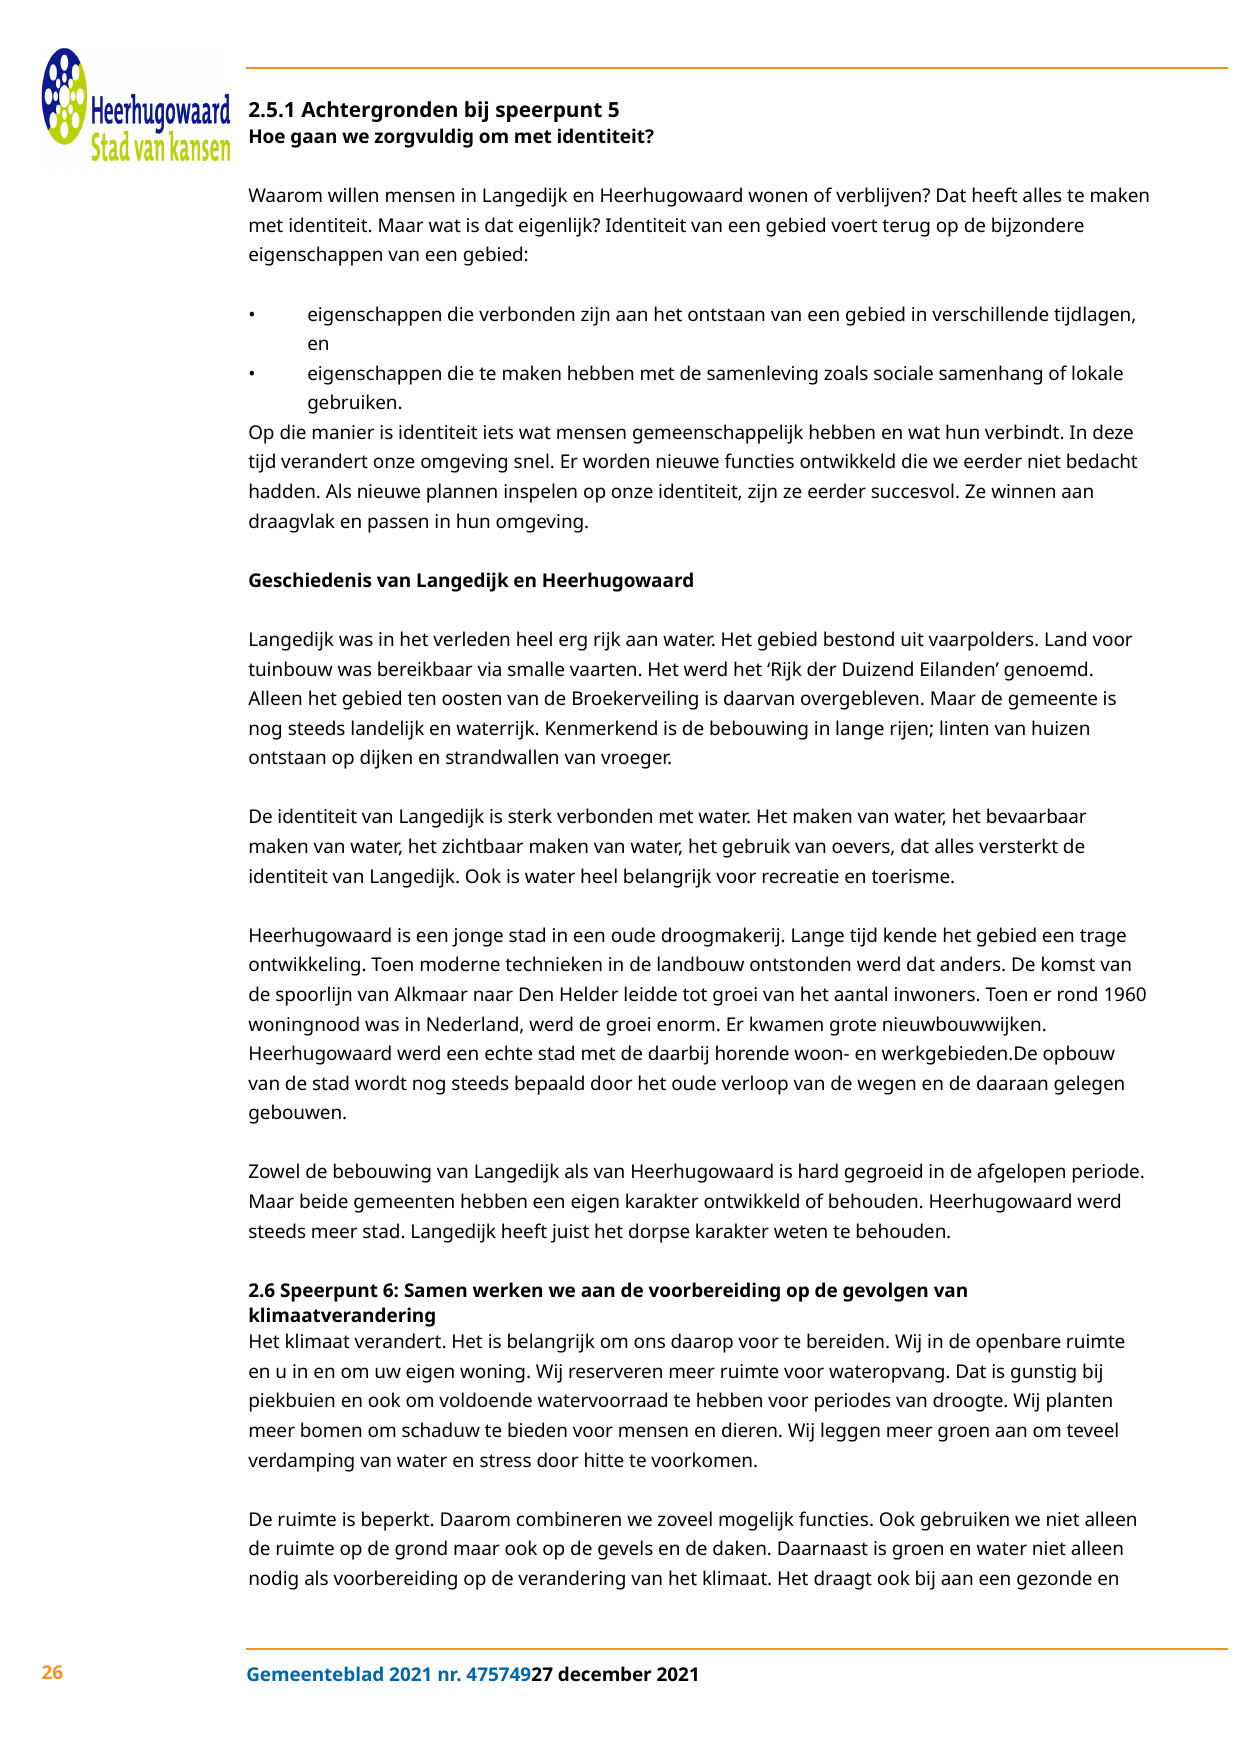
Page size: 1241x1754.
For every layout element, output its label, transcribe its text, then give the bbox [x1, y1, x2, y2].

text Het klimaat verandert. Het is belangrijk om ons daarop voor te bereiden. Wij in de openbare ruimte en u in en om uw eigen woning. Wij reserveren meer ruimte voor wateropvang. Dat is gunstig bij piekbuien en ook om voldoende watervoorraad te hebben voor periodes van droogte. Wij planten meer bomen om schaduw te bieden voor mensen en dieren. Wij leggen meer groen aan om teveel verdamping van water en stress door hitte te voorkomen. [248, 1328, 1152, 1472]
text Hoe gaan we zorgvuldig om met identiteit? [248, 123, 1152, 149]
text Heerhugowaard is een jonge stad in een oude droogmakerij. Lange tijd kende het gebied een trage ontwikkeling. Toen moderne technieken in de landbouw ontstonden werd dat anders. De komst van de spoorlijn van Alkmaar naar Den Helder leidde tot groei van het aantal inwoners. Toen er rond 1960 woningnood was in Nederland, werd de groei enorm. Er kwamen grote nieuwbouwwijken. Heerhugowaard werd een echte stad met de daarbij horende woon- en werkgebieden.De opbouw van de stad wordt nog steeds bepaald door het oude verloop van de wegen en de daaraan gelegen gebouwen. [248, 922, 1152, 1125]
text 2.5.1 Achtergronden bij speerpunt 5 [248, 95, 1152, 123]
list eigenschappen die verbonden zijn aan het ontstaan van een gebied in verschillende tijdlagen, en [248, 301, 1152, 356]
text 2.6 Speerpunt 6: Samen werken we aan de voorbereiding op de gevolgen van klimaatverandering [248, 1277, 1152, 1328]
text Waarom willen mensen in Langedijk en Heerhugowaard wonen of verblijven? Dat heeft alles te maken met identiteit. Maar wat is dat eigenlijk? Identiteit van een gebied voert terug op de bijzondere eigenschappen van een gebied: [248, 182, 1152, 267]
text De ruimte is beperkt. Daarom combineren we zoveel mogelijk functies. Ook gebruiken we niet alleen de ruimte op de grond maar ook op de gevels en de daken. Daarnaast is groen en water niet alleen nodig als voorbereiding op de verandering van het klimaat. Het draagt ook bij aan een gezonde en [248, 1506, 1152, 1591]
picture [41, 47, 231, 172]
list eigenschappen die te maken hebben met de samenleving zoals sociale samenhang of lokale gebruiken. [248, 360, 1152, 415]
text Op die manier is identiteit iets wat mensen gemeenschappelijk hebben en wat hun verbindt. In deze tijd verandert onze omgeving snel. Er worden nieuwe functies ontwikkeld die we eerder niet bedacht hadden. Als nieuwe plannen inspelen op onze identiteit, zijn ze eerder succesvol. Ze winnen aan draagvlak en passen in hun omgeving. [248, 419, 1152, 533]
text De identiteit van Langedijk is sterk verbonden met water. Het maken van water, het bevaarbaar maken van water, het zichtbaar maken van water, het gebruik van oevers, dat alles versterkt de identiteit van Langedijk. Ook is water heel belangrijk voor recreatie en toerisme. [248, 804, 1152, 888]
text Geschiedenis van Langedijk en Heerhugowaard [248, 567, 1152, 593]
text Zowel de bebouwing van Langedijk als van Heerhugowaard is hard gegroeid in de afgelopen periode. Maar beide gemeenten hebben een eigen karakter ontwikkeld of behouden. Heerhugowaard werd steeds meer stad. Langedijk heeft juist het dorpse karakter weten te behouden. [248, 1159, 1152, 1243]
text Langedijk was in het verleden heel erg rijk aan water. Het gebied bestond uit vaarpolders. Land voor tuinbouw was bereikbaar via smalle vaarten. Het werd het ‘Rijk der Duizend Eilanden’ genoemd. Alleen het gebied ten oosten van de Broekerveiling is daarvan overgebleven. Maar de gemeente is nog steeds landelijk en waterrijk. Kenmerkend is de bebouwing in lange rijen; linten van huizen ontstaan op dijken en strandwallen van vroeger. [248, 626, 1152, 770]
